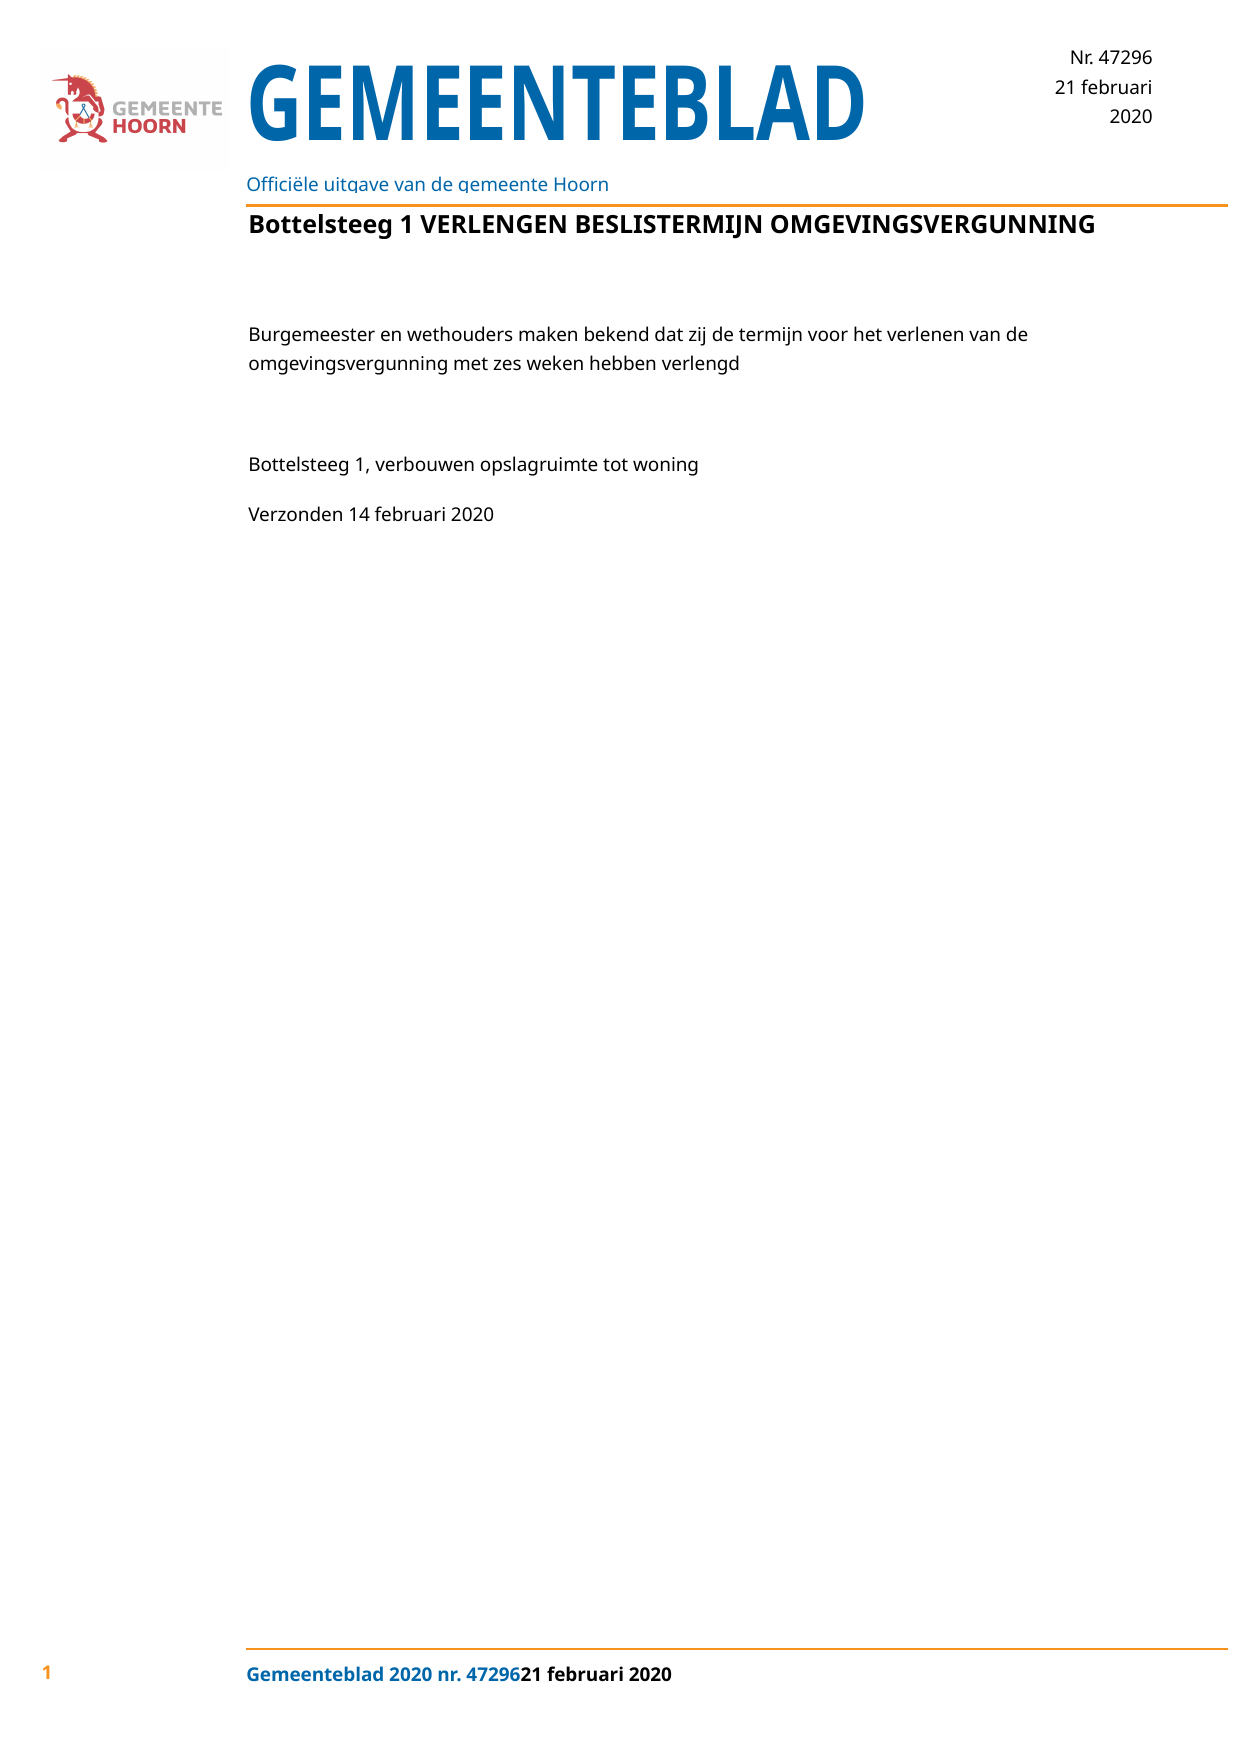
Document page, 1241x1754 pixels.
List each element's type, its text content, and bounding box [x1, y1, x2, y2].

picture [41, 47, 231, 172]
text Bottelsteeg 1, verbouwen opslagruimte tot woning [248, 451, 1152, 477]
text Burgemeester en wethouders maken bekend dat zij de termijn voor het verlenen van de omgevingsvergunning met zes weken hebben verlengd [248, 321, 1152, 376]
text Verzonden 14 februari 2020 [248, 502, 1152, 527]
text Bottelsteeg 1 VERLENGEN BESLISTERMIJN OMGEVINGSVERGUNNING [248, 207, 1152, 241]
